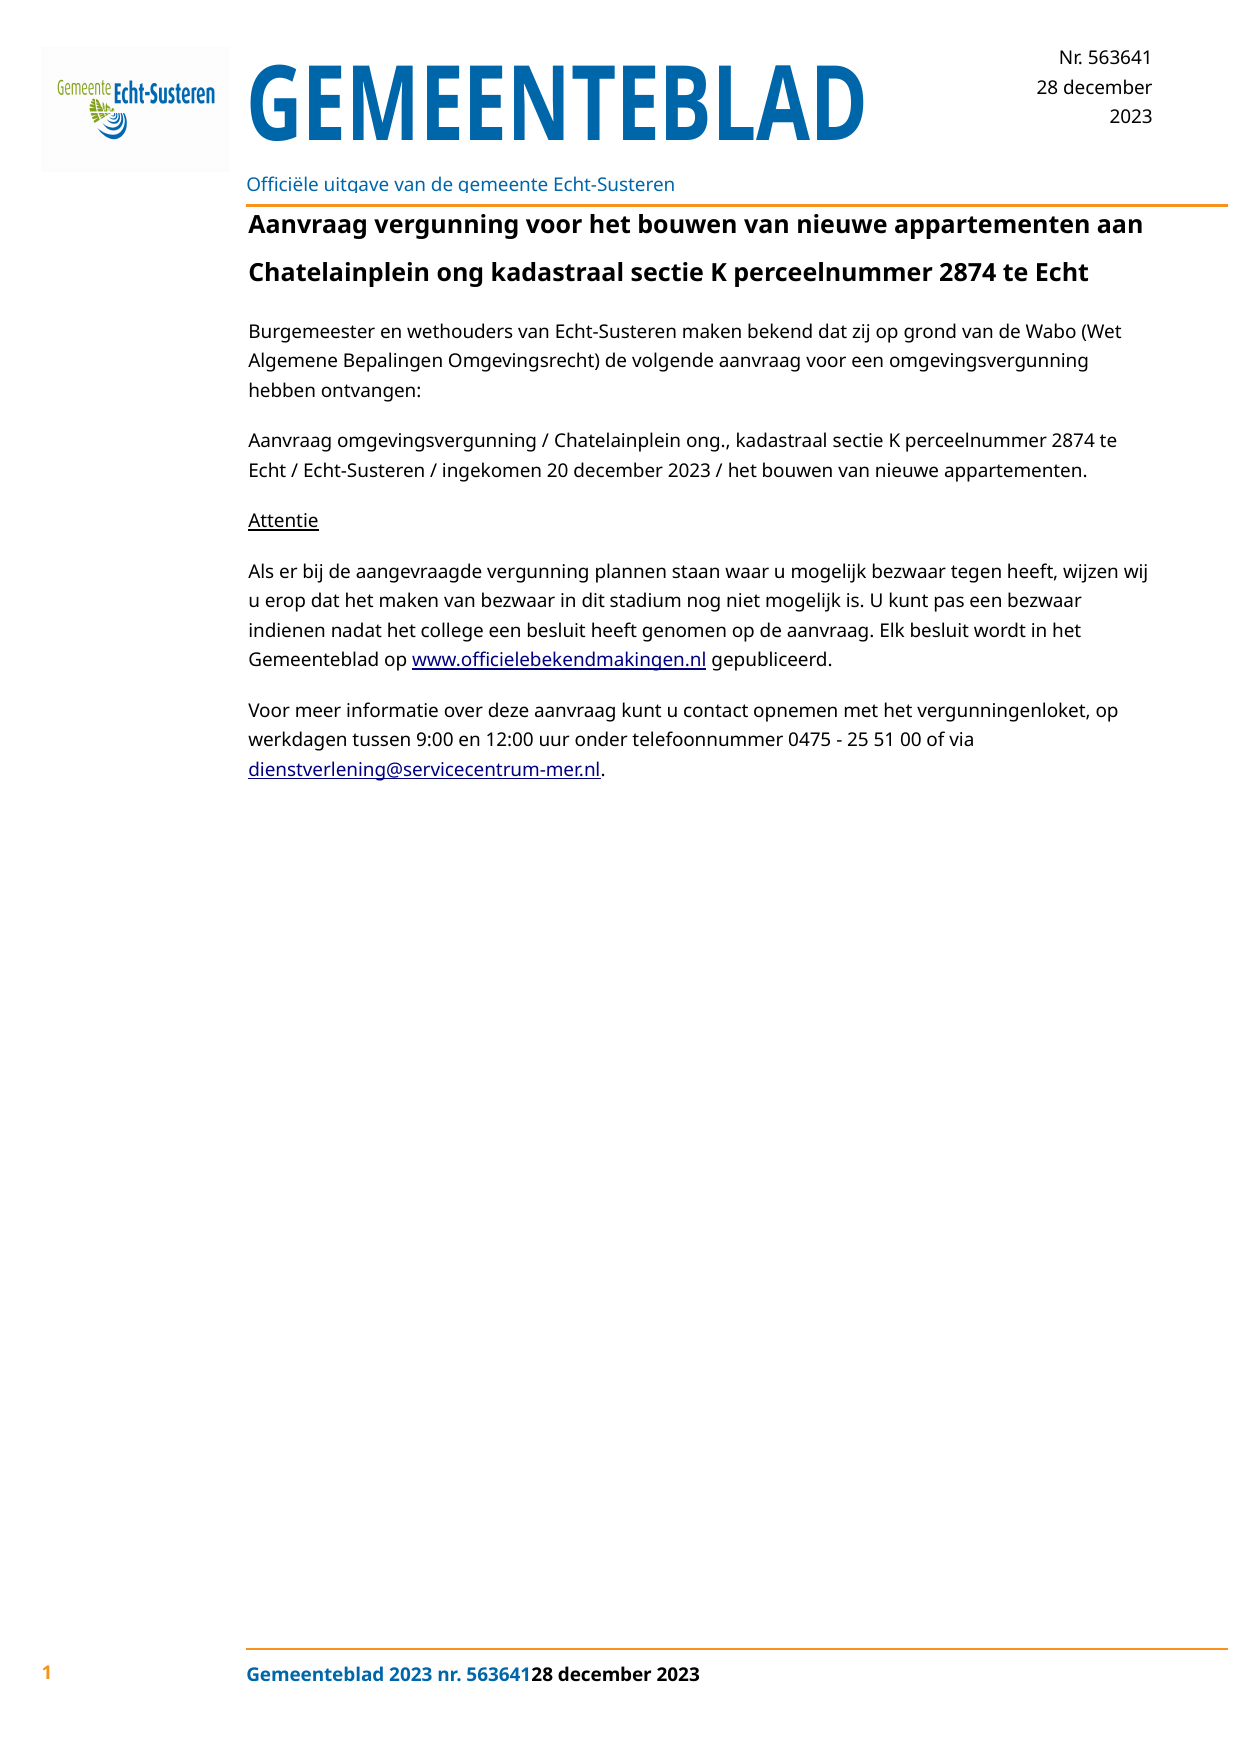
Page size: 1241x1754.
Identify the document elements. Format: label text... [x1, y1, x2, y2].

text Burgemeester en wethouders van Echt-Susteren maken bekend dat zij op grond van de Wabo (Wet Algemene Bepalingen Omgevingsrecht) de volgende aanvraag voor een omgevingsvergunning hebben ontvangen: [248, 318, 1152, 403]
text Als er bij de aangevraagde vergunning plannen staan waar u mogelijk bezwaar tegen heeft, wijzen wij u erop dat het maken van bezwaar in dit stadium nog niet mogelijk is. U kunt pas een bezwaar indienen nadat het college een besluit heeft genomen op de aanvraag. Elk besluit wordt in het Gemeenteblad op www.officielebekendmakingen.nl gepubliceerd. [248, 558, 1152, 672]
text Aanvraag vergunning voor het bouwen van nieuwe appartementen aan Chatelainplein ong kadastraal sectie K perceelnummer 2874 te Echt [248, 207, 1152, 288]
text Voor meer informatie over deze aanvraag kunt u contact opnemen met het vergunningenloket, op werkdagen tussen 9:00 en 12:00 uur onder telefoonnummer 0475 - 25 51 00 of via dienstverlening@servicecentrum-mer.nl. [248, 697, 1152, 782]
text Attentie [248, 507, 1152, 533]
text Aanvraag omgevingsvergunning / Chatelainplein ong., kadastraal sectie K perceelnummer 2874 te Echt / Echt-Susteren / ingekomen 20 december 2023 / het bouwen van nieuwe appartementen. [248, 427, 1152, 483]
picture [41, 47, 231, 172]
